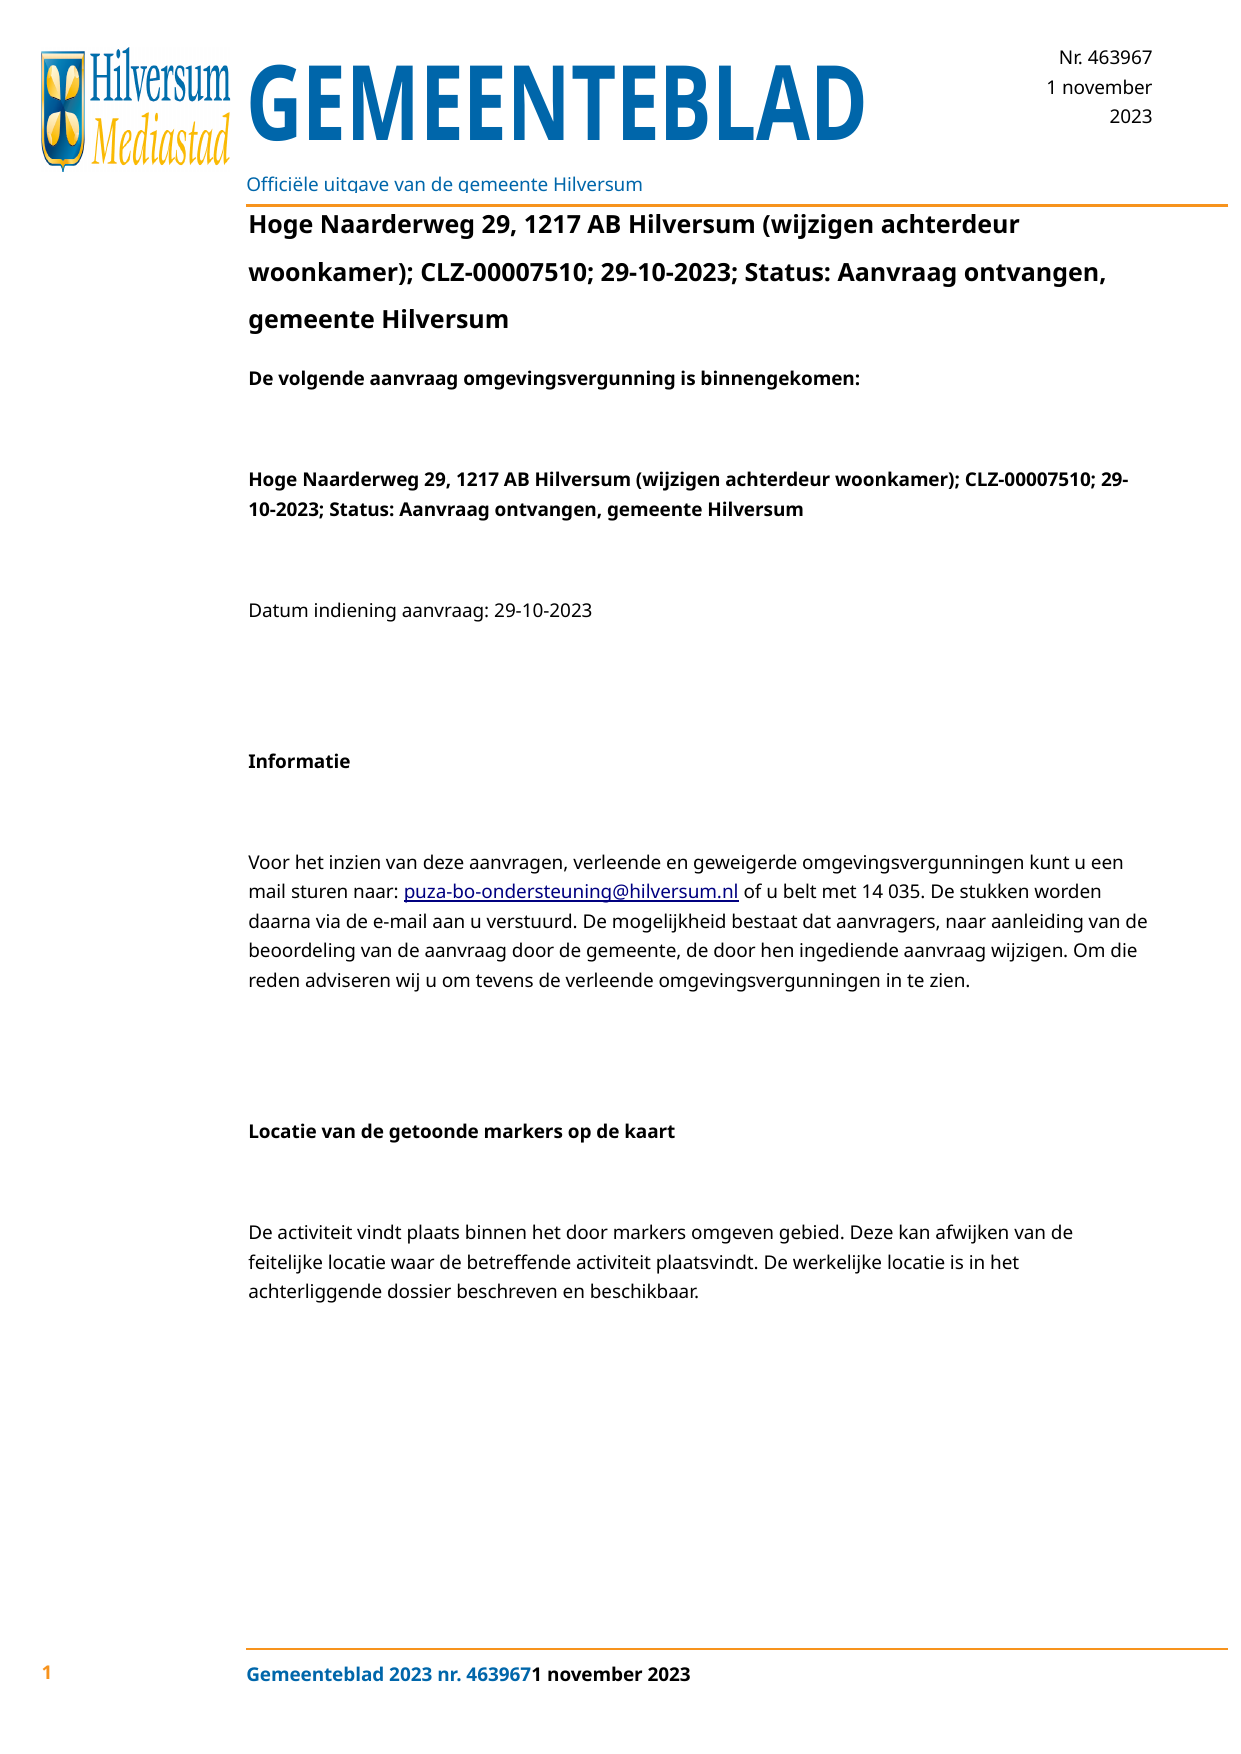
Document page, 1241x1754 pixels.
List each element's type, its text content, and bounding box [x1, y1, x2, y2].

text Voor het inzien van deze aanvragen, verleende en geweigerde omgevingsvergunningen kunt u een mail sturen naar: puza-bo-ondersteuning@hilversum.nl of u belt met 14 035. De stukken worden daarna via de e-mail aan u verstuurd. De mogelijkheid bestaat dat aanvragers, naar aanleiding van de beoordeling van de aanvraag door de gemeente, de door hen ingediende aanvraag wijzigen. Om die reden adviseren wij u om tevens de verleende omgevingsvergunningen in te zien. [248, 849, 1152, 993]
text Datum indiening aanvraag: 29-10-2023 [248, 597, 1152, 622]
text De activiteit vindt plaats binnen het door markers omgeven gebied. Deze kan afwijken van de feitelijke locatie waar de betreffende activiteit plaatsvindt. De werkelijke locatie is in het achterliggende dossier beschreven en beschikbaar. [248, 1219, 1152, 1304]
picture [41, 47, 231, 172]
text Hoge Naarderweg 29, 1217 AB Hilversum (wijzigen achterdeur woonkamer); CLZ-00007510; 29-10-2023; Status: Aanvraag ontvangen, gemeente Hilversum [248, 466, 1152, 522]
text Hoge Naarderweg 29, 1217 AB Hilversum (wijzigen achterdeur woonkamer); CLZ-00007510; 29-10-2023; Status: Aanvraag ontvangen, gemeente Hilversum [248, 207, 1152, 336]
text De volgende aanvraag omgevingsvergunning is binnengekomen: [248, 366, 1152, 391]
text Locatie van de getoonde markers op de kaart [248, 1118, 1152, 1144]
text Informatie [248, 748, 1152, 774]
